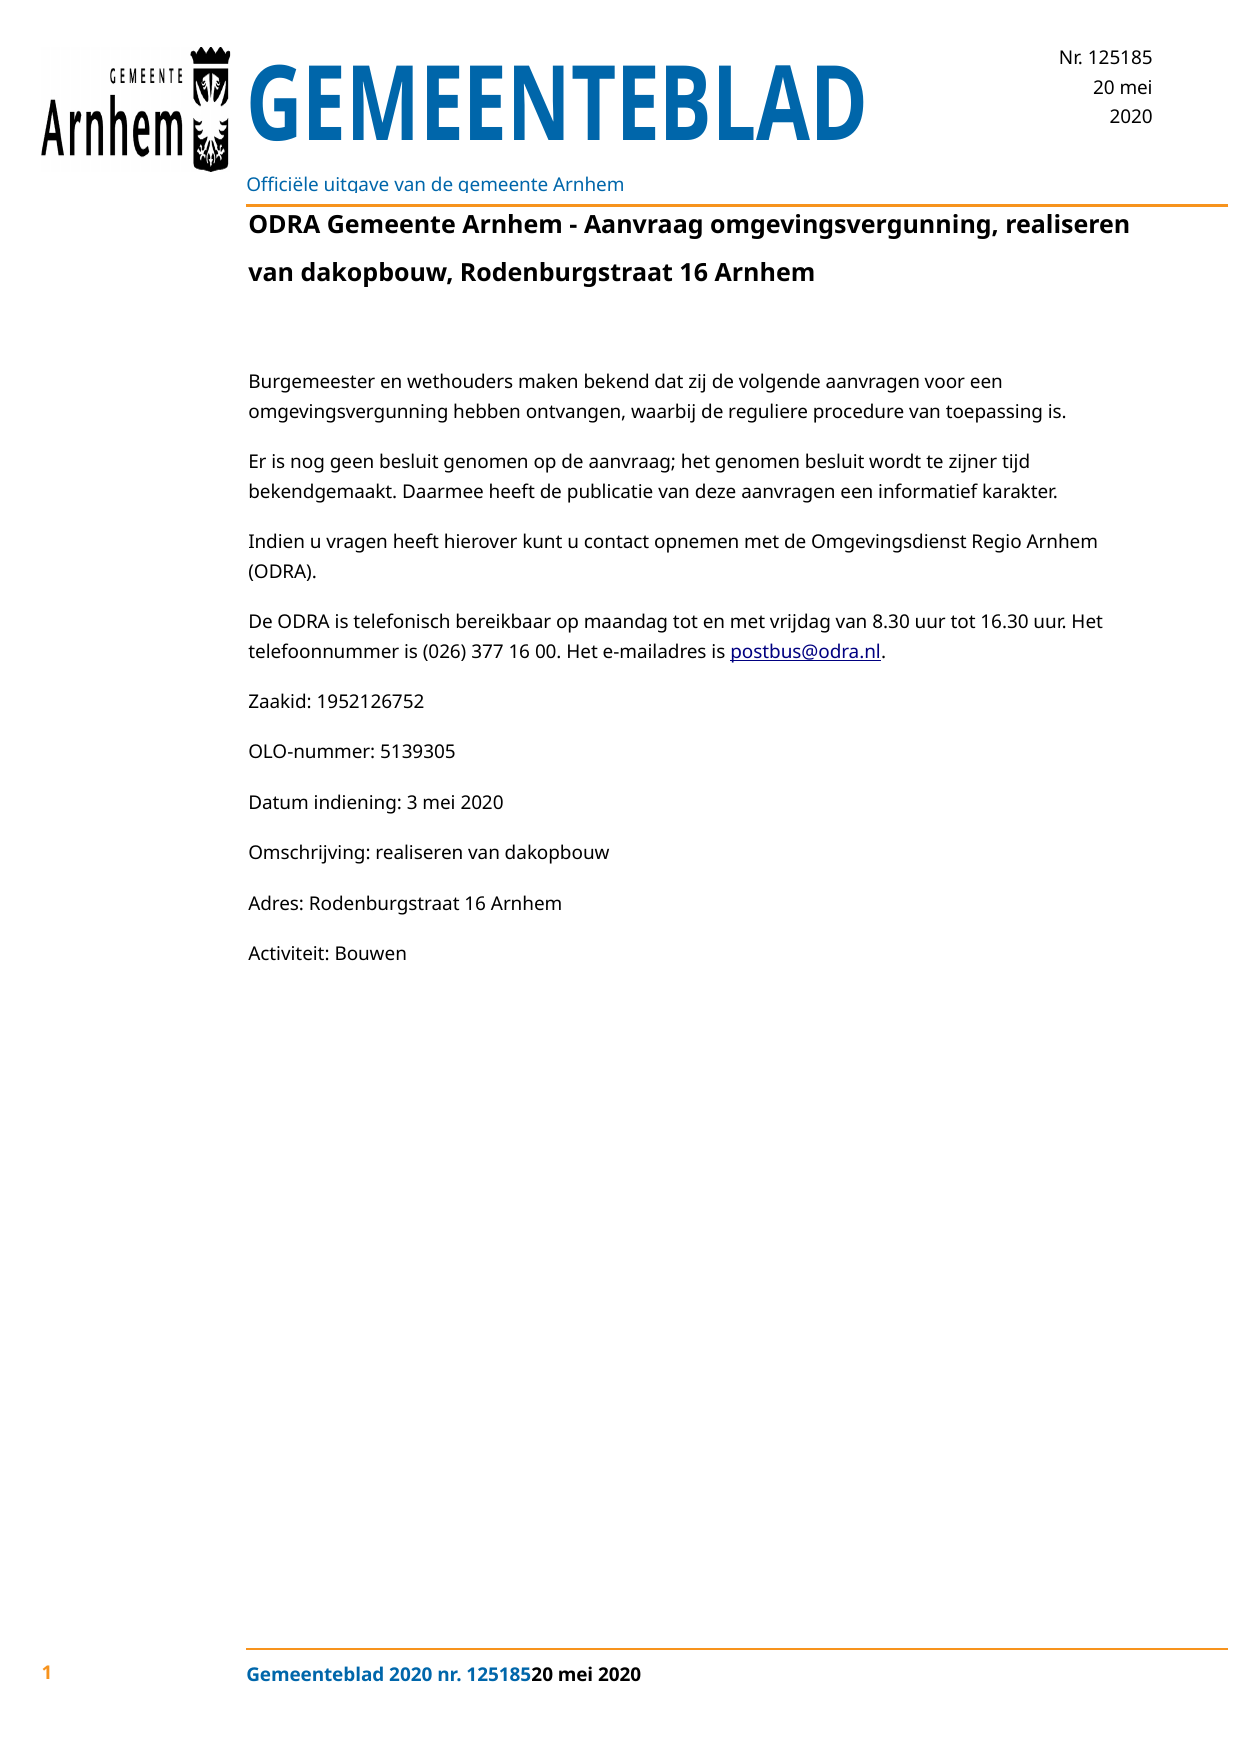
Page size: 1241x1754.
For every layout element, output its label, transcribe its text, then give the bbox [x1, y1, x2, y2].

picture [41, 47, 231, 172]
text Burgemeester en wethouders maken bekend dat zij de volgende aanvragen voor een omgevingsvergunning hebben ontvangen, waarbij de reguliere procedure van toepassing is. [248, 368, 1152, 424]
text Er is nog geen besluit genomen op de aanvraag; het genomen besluit wordt te zijner tijd bekendgemaakt. Daarmee heeft de publicatie van deze aanvragen een informatief karakter. [248, 448, 1152, 504]
text ODRA Gemeente Arnhem - Aanvraag omgevingsvergunning, realiseren van dakopbouw, Rodenburgstraat 16 Arnhem [248, 207, 1152, 288]
text De ODRA is telefonisch bereikbaar op maandag tot en met vrijdag van 8.30 uur tot 16.30 uur. Het telefoonnummer is (026) 377 16 00. Het e-mailadres is postbus@odra.nl. [248, 608, 1152, 664]
text Adres: Rodenburgstraat 16 Arnhem [248, 890, 1152, 916]
text Datum indiening: 3 mei 2020 [248, 789, 1152, 815]
text Activiteit: Bouwen [248, 940, 1152, 966]
text Zaakid: 1952126752 [248, 688, 1152, 714]
text OLO-nummer: 5139305 [248, 739, 1152, 764]
text Omschrijving: realiseren van dakopbouw [248, 839, 1152, 865]
text Indien u vragen heeft hierover kunt u contact opnemen met de Omgevingsdienst Regio Arnhem (ODRA). [248, 528, 1152, 584]
